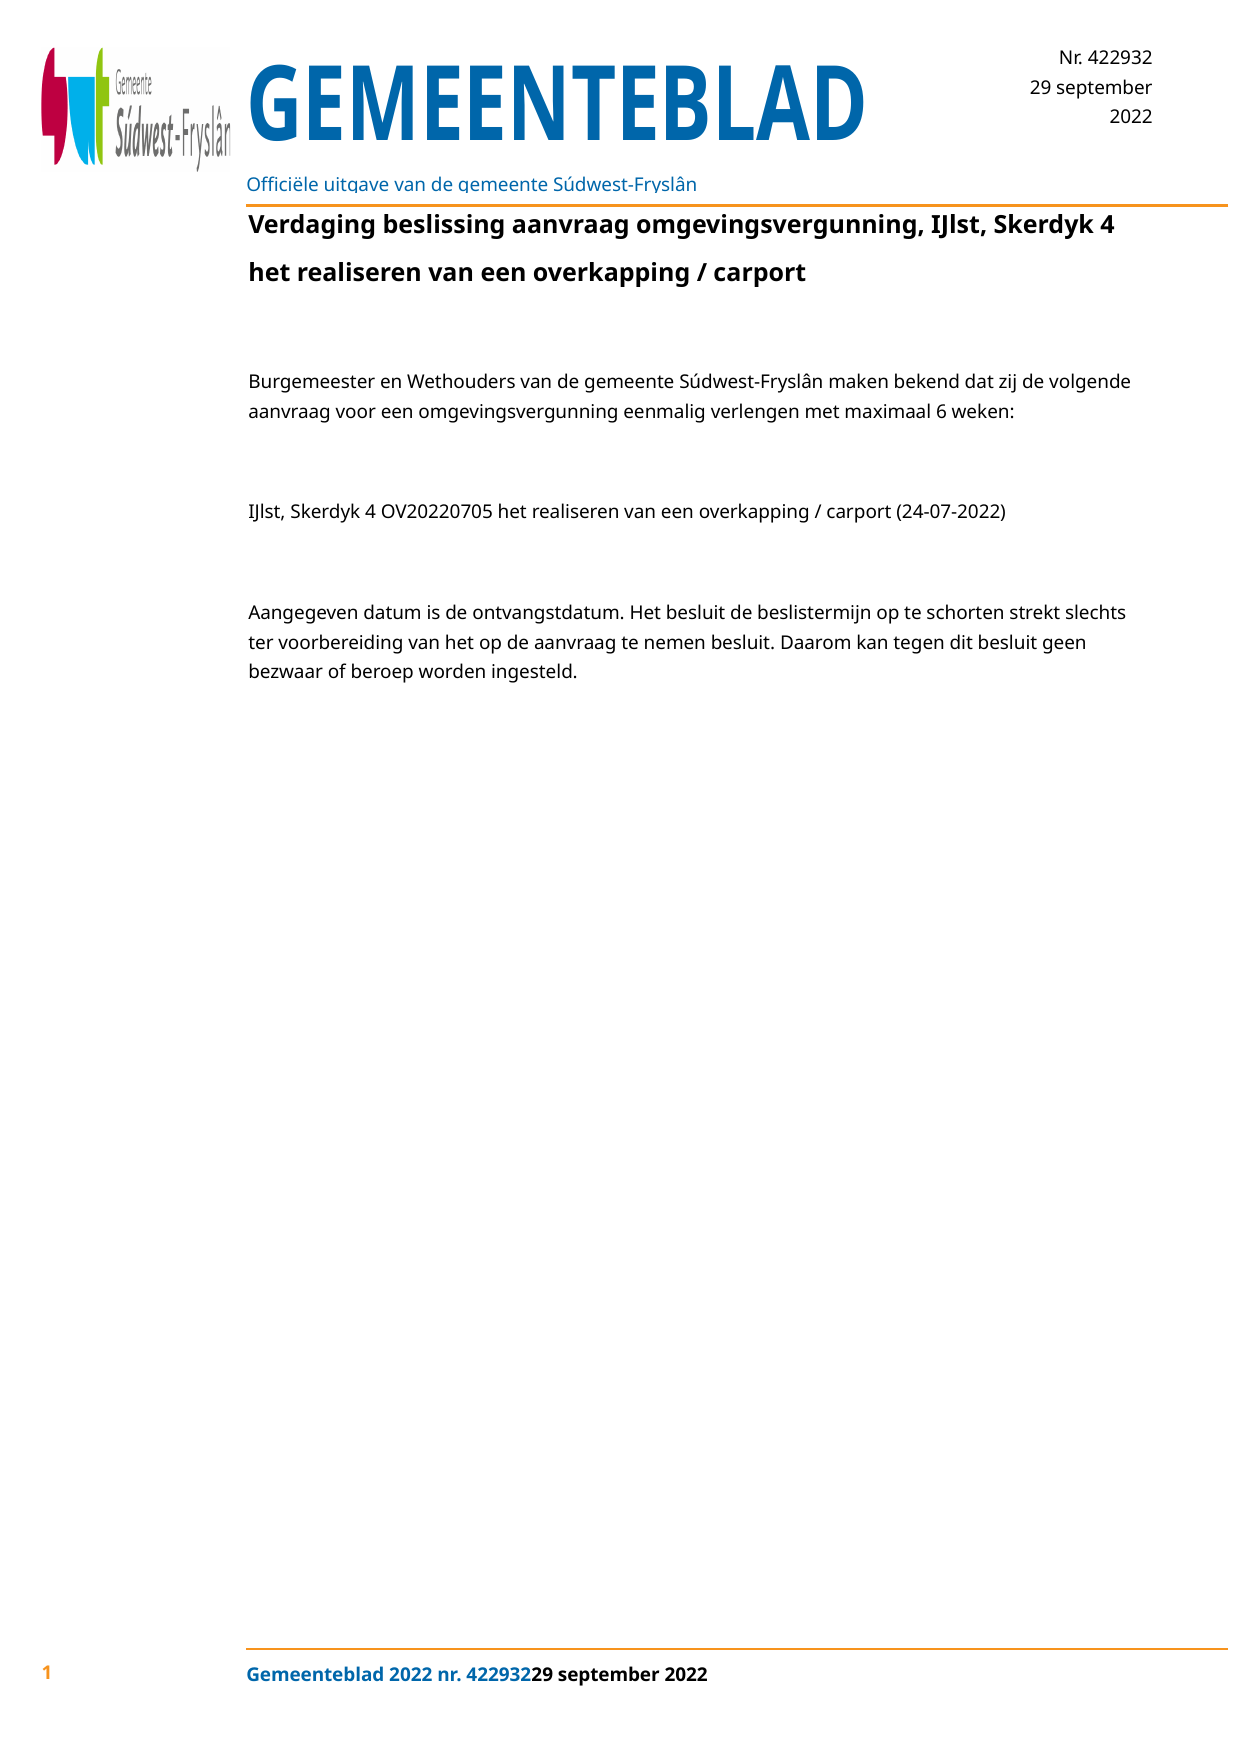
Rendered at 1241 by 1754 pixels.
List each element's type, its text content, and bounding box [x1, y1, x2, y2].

picture [41, 47, 231, 172]
text Verdaging beslissing aanvraag omgevingsvergunning, IJlst, Skerdyk 4 het realiseren van een overkapping / carport [248, 207, 1152, 288]
text IJlst, Skerdyk 4 OV20220705 het realiseren van een overkapping / carport (24-07-2022) [248, 499, 1152, 524]
text Aangegeven datum is de ontvangstdatum. Het besluit de beslistermijn op te schorten strekt slechts ter voorbereiding van het op de aanvraag te nemen besluit. Daarom kan tegen dit besluit geen bezwaar of beroep worden ingesteld. [248, 599, 1152, 684]
text Burgemeester en Wethouders van de gemeente Súdwest-Fryslân maken bekend dat zij de volgende aanvraag voor een omgevingsvergunning eenmalig verlengen met maximaal 6 weken: [248, 368, 1152, 424]
